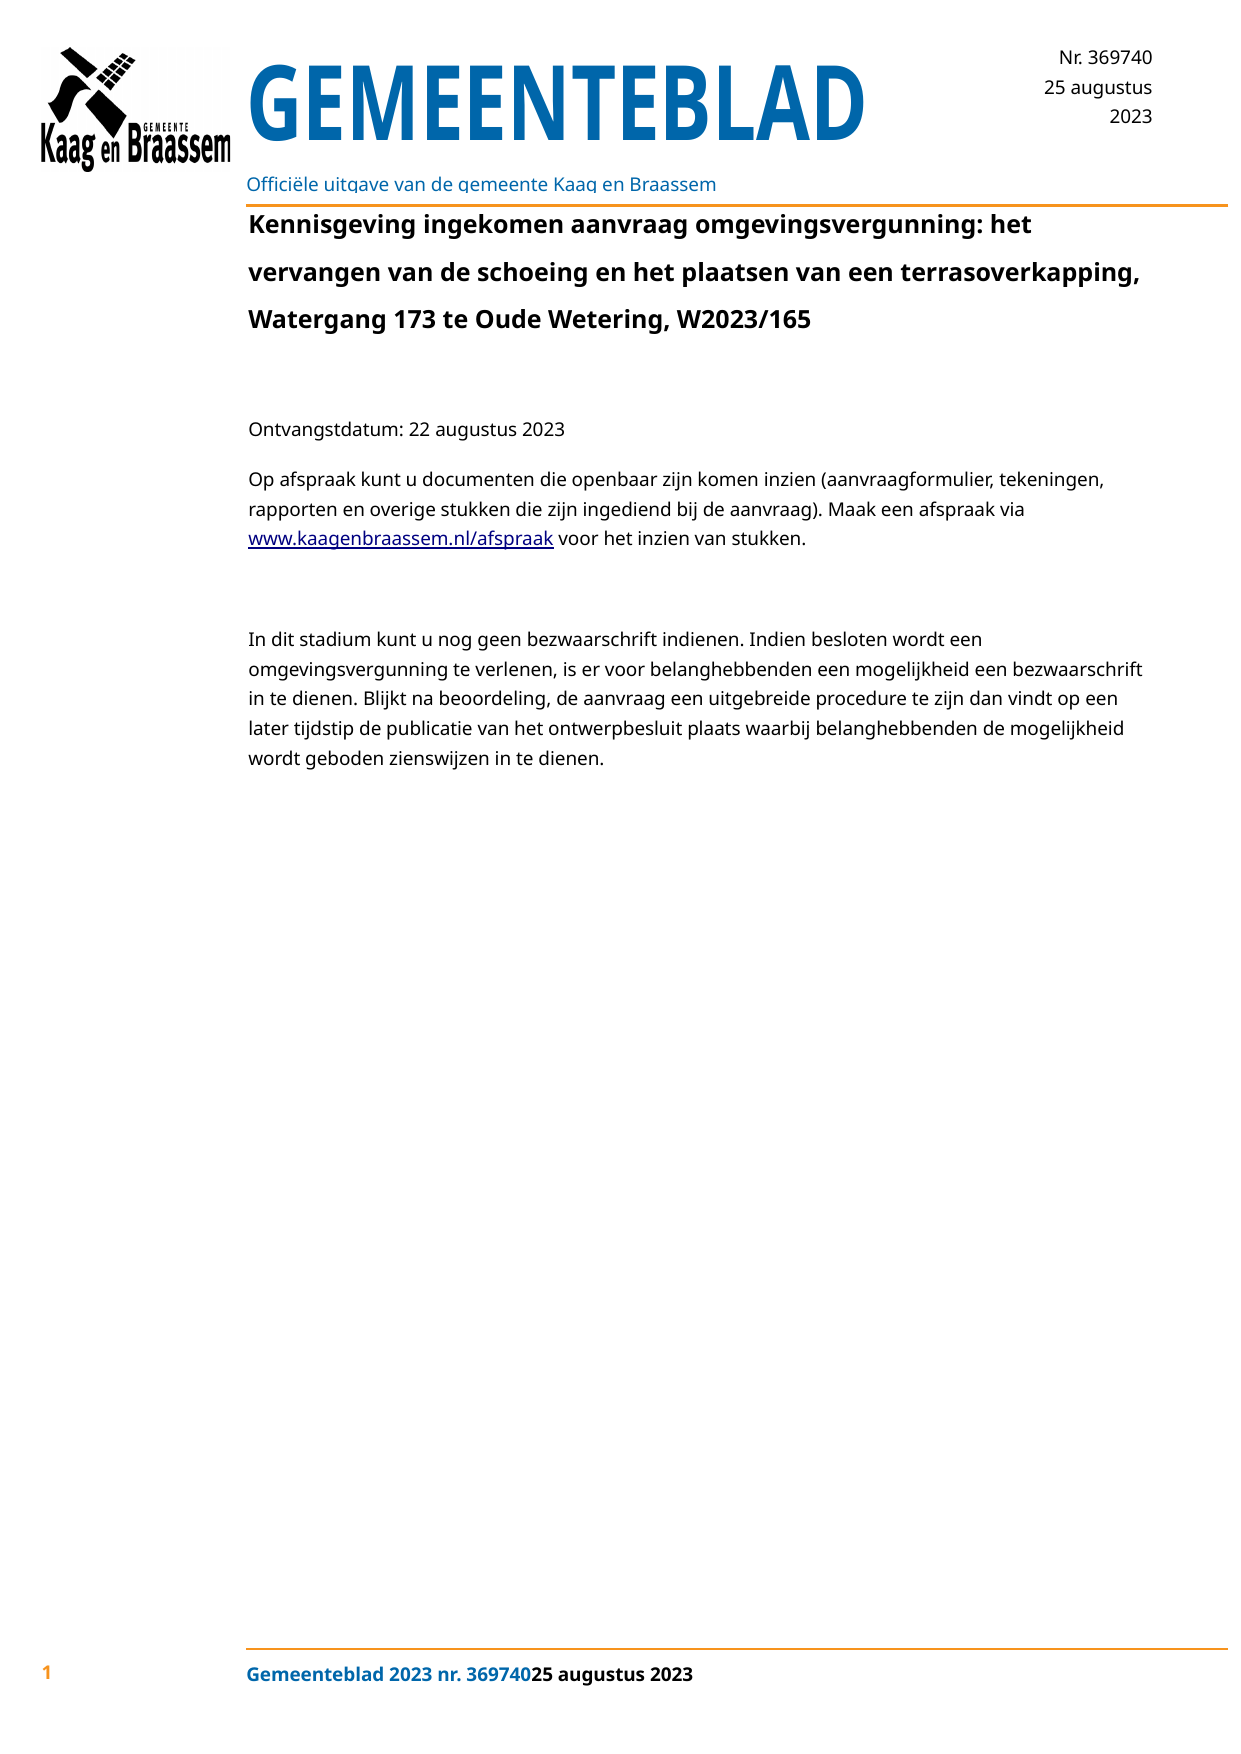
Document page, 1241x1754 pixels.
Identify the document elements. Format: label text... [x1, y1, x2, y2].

text In dit stadium kunt u nog geen bezwaarschrift indienen. Indien besloten wordt een omgevingsvergunning te verlenen, is er voor belanghebbenden een mogelijkheid een bezwaarschrift in te dienen. Blijkt na beoordeling, de aanvraag een uitgebreide procedure te zijn dan vindt op een later tijdstip de publicatie van het ontwerpbesluit plaats waarbij belanghebbenden de mogelijkheid wordt geboden zienswijzen in te dienen. [248, 626, 1152, 770]
picture [41, 47, 231, 172]
text Ontvangstdatum: 22 augustus 2023 [248, 416, 1152, 442]
text Kennisgeving ingekomen aanvraag omgevingsvergunning: het vervangen van de schoeing en het plaatsen van een terrasoverkapping, Watergang 173 te Oude Wetering, W2023/165 [248, 207, 1152, 336]
text Op afspraak kunt u documenten die openbaar zijn komen inzien (aanvraagformulier, tekeningen, rapporten en overige stukken die zijn ingediend bij de aanvraag). Maak een afspraak via www.kaagenbraassem.nl/afspraak voor het inzien van stukken. [248, 466, 1152, 551]
